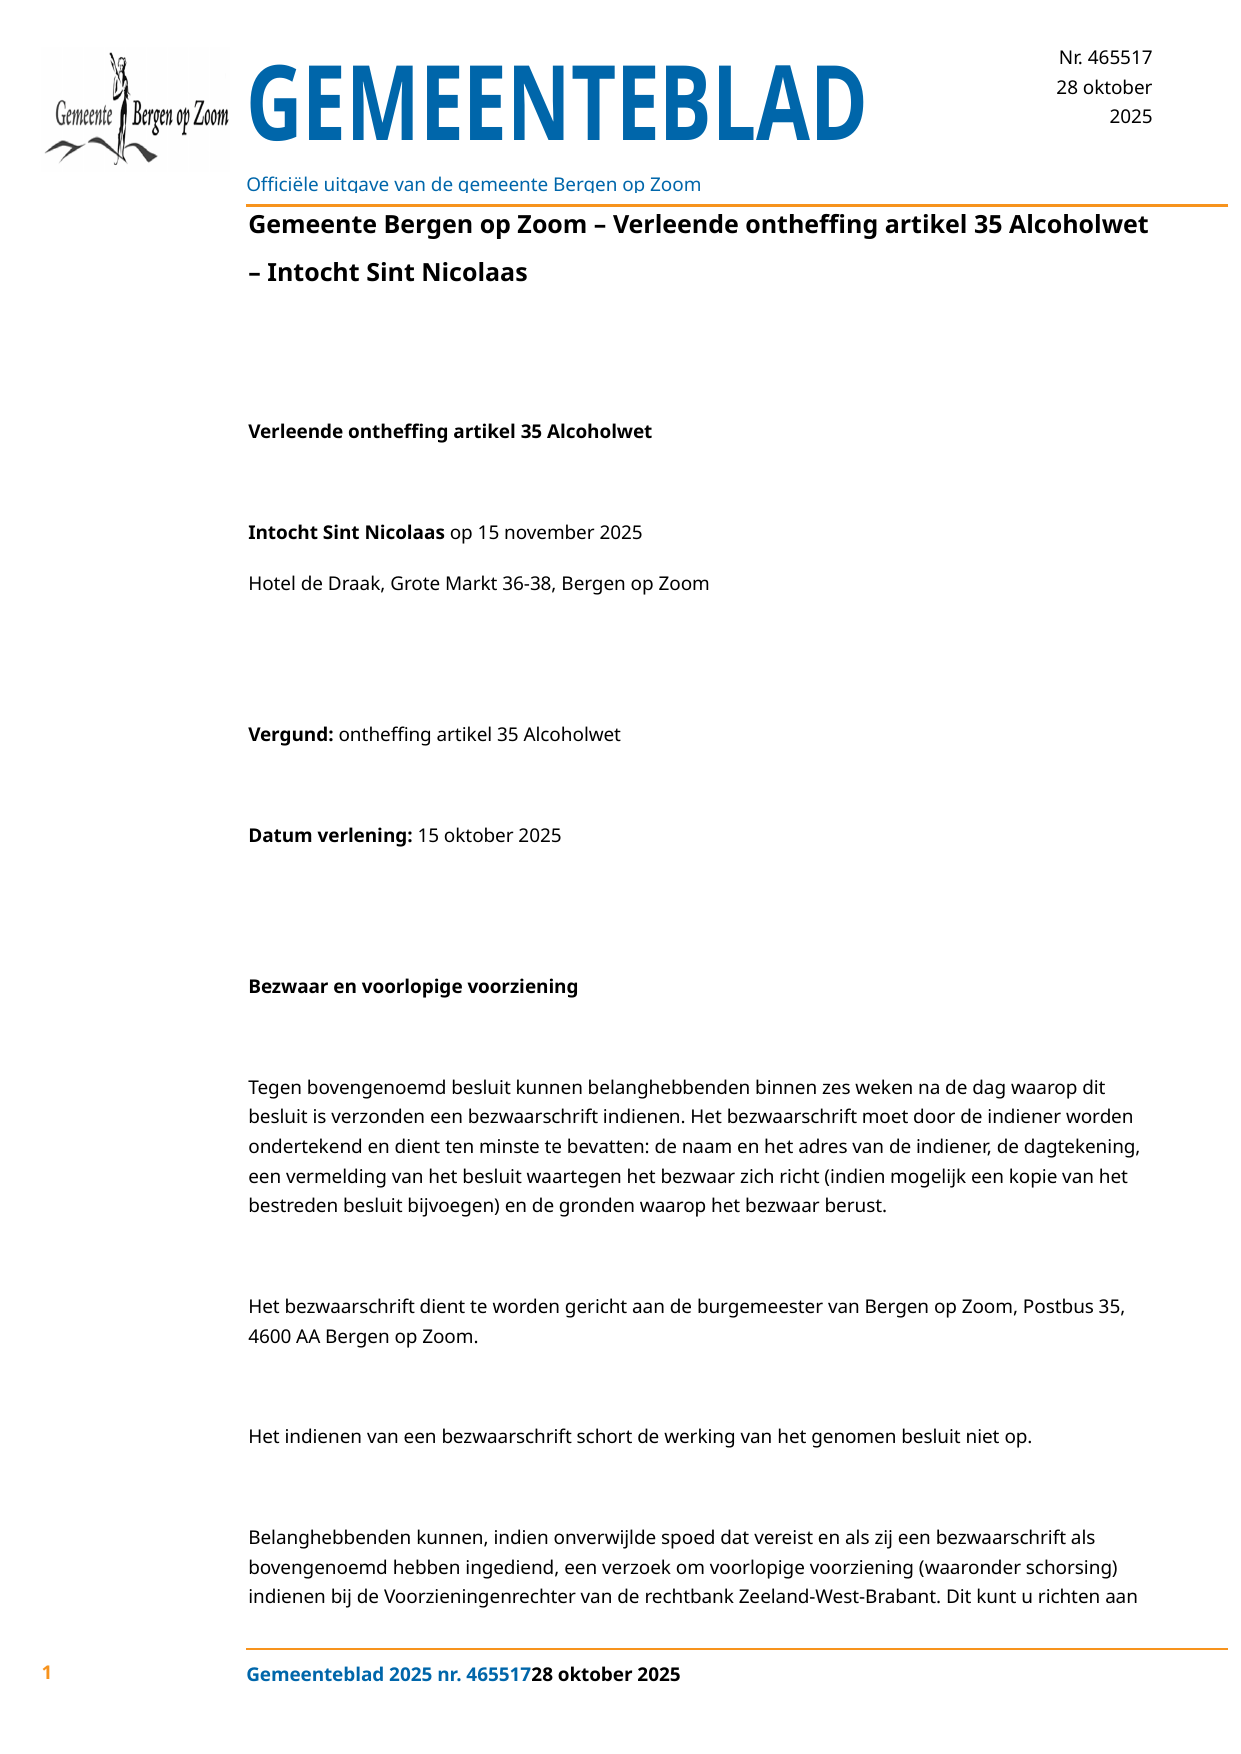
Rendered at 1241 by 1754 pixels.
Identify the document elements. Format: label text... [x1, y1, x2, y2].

text Verleende ontheffing artikel 35 Alcoholwet [248, 419, 1152, 444]
text Vergund: ontheffing artikel 35 Alcoholwet [248, 721, 1152, 747]
text Het indienen van een bezwaarschrift schort de werking van het genomen besluit niet op. [248, 1424, 1152, 1449]
text Bezwaar en voorlopige voorziening [248, 973, 1152, 999]
text Hotel de Draak, Grote Markt 36-38, Bergen op Zoom [248, 570, 1152, 596]
text Tegen bovengenoemd besluit kunnen belanghebbenden binnen zes weken na de dag waarop dit besluit is verzonden een bezwaarschrift indienen. Het bezwaarschrift moet door de indiener worden ondertekend en dient ten minste te bevatten: de naam en het adres van de indiener, de dagtekening, een vermelding van het besluit waartegen het bezwaar zich richt (indien mogelijk een kopie van het bestreden besluit bijvoegen) en de gronden waarop het bezwaar berust. [248, 1074, 1152, 1218]
text Gemeente Bergen op Zoom – Verleende ontheffing artikel 35 Alcoholwet – Intocht Sint Nicolaas [248, 207, 1152, 288]
text Het bezwaarschrift dient te worden gericht aan de burgemeester van Bergen op Zoom, Postbus 35, 4600 AA Bergen op Zoom. [248, 1293, 1152, 1349]
picture [41, 47, 231, 172]
text Intocht Sint Nicolaas op 15 november 2025 [248, 519, 1152, 545]
text Datum verlening: 15 oktober 2025 [248, 822, 1152, 848]
text Belanghebbenden kunnen, indien onverwijlde spoed dat vereist en als zij een bezwaarschrift als bovengenoemd hebben ingediend, een verzoek om voorlopige voorziening (waaronder schorsing) indienen bij de Voorzieningenrechter van de rechtbank Zeeland-West-Brabant. Dit kunt u richten aan [248, 1524, 1152, 1609]
